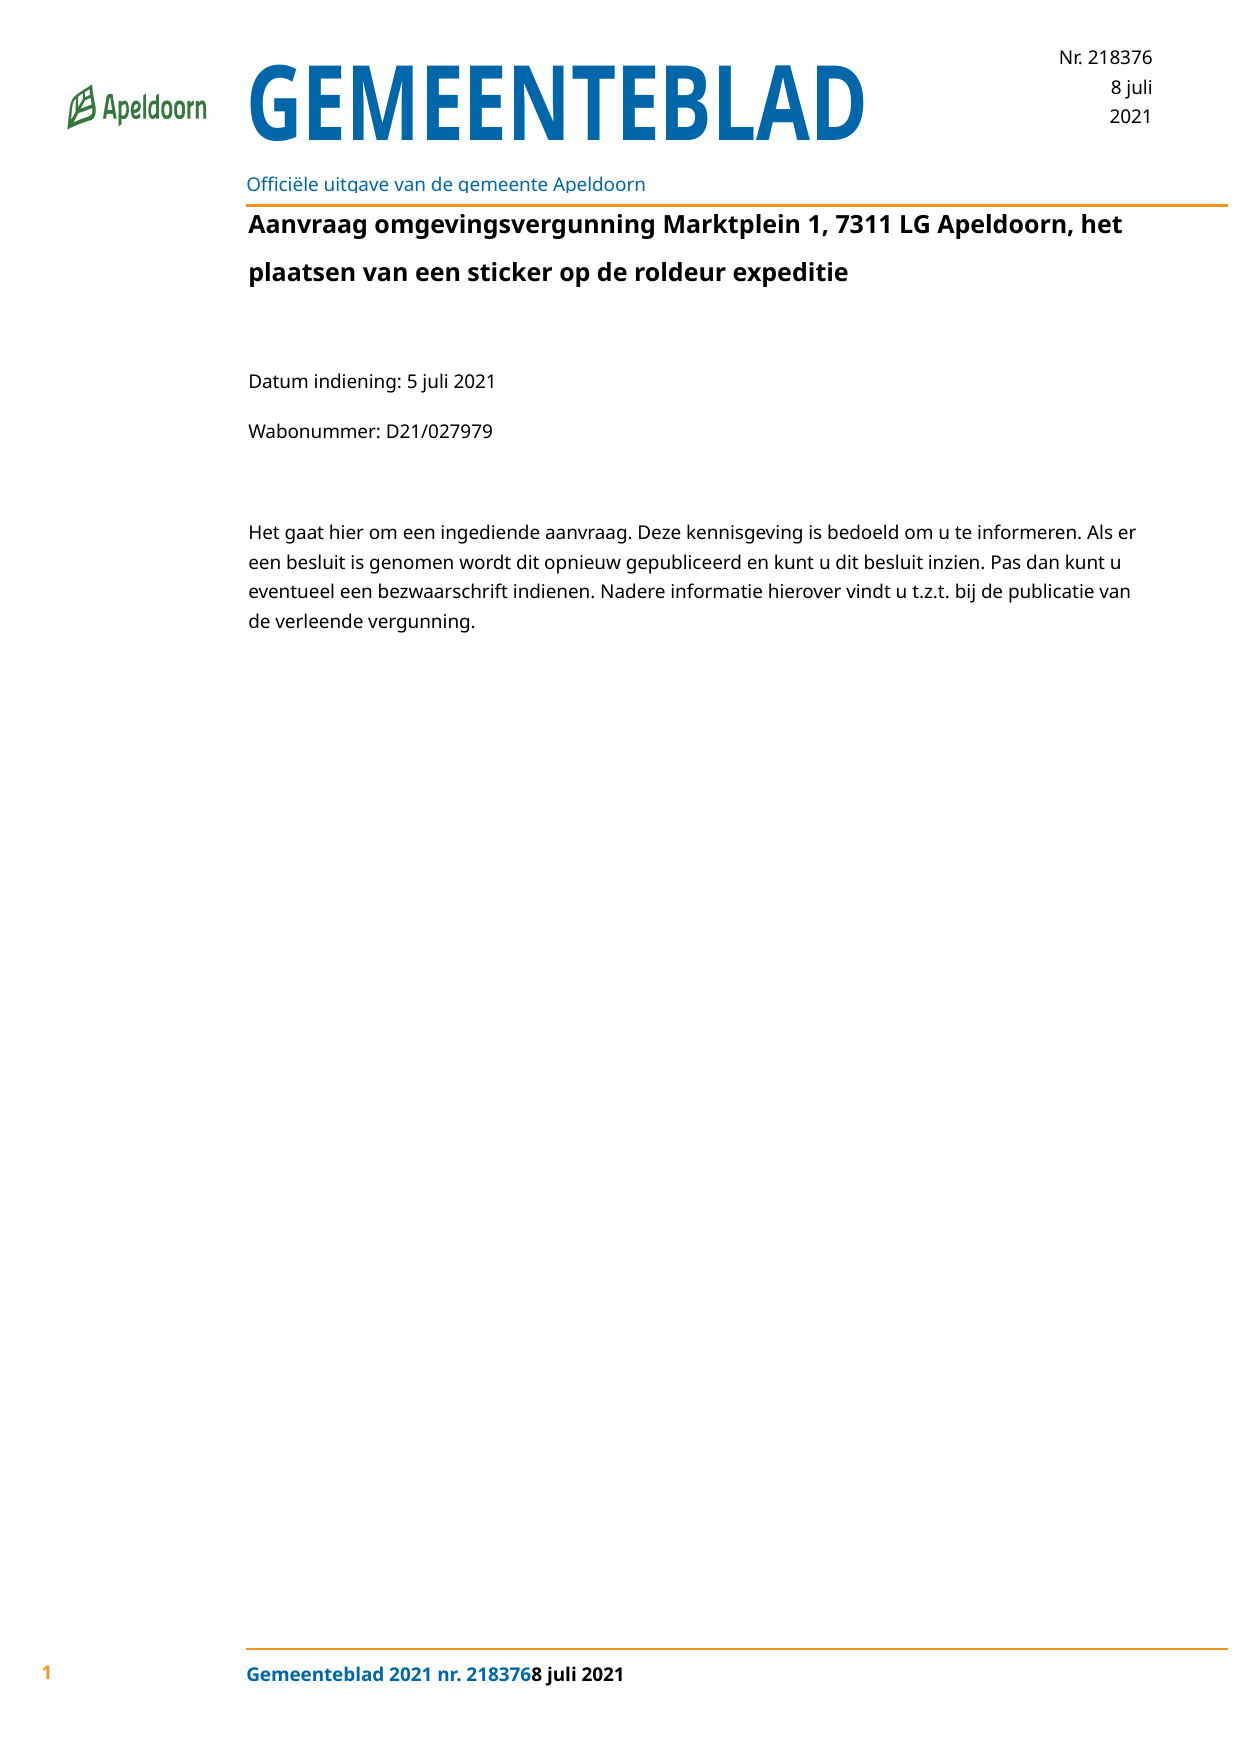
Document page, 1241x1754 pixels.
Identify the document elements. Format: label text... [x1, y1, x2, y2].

text Aanvraag omgevingsvergunning Marktplein 1, 7311 LG Apeldoorn, het plaatsen van een sticker op de roldeur expeditie [248, 207, 1152, 288]
picture [41, 47, 231, 172]
text Het gaat hier om een ingediende aanvraag. Deze kennisgeving is bedoeld om u te informeren. Als er een besluit is genomen wordt dit opnieuw gepubliceerd en kunt u dit besluit inzien. Pas dan kunt u eventueel een bezwaarschrift indienen. Nadere informatie hierover vindt u t.z.t. bij de publicatie van de verleende vergunning. [248, 519, 1152, 634]
text Wabonummer: D21/027979 [248, 419, 1152, 444]
text Datum indiening: 5 juli 2021 [248, 368, 1152, 394]
